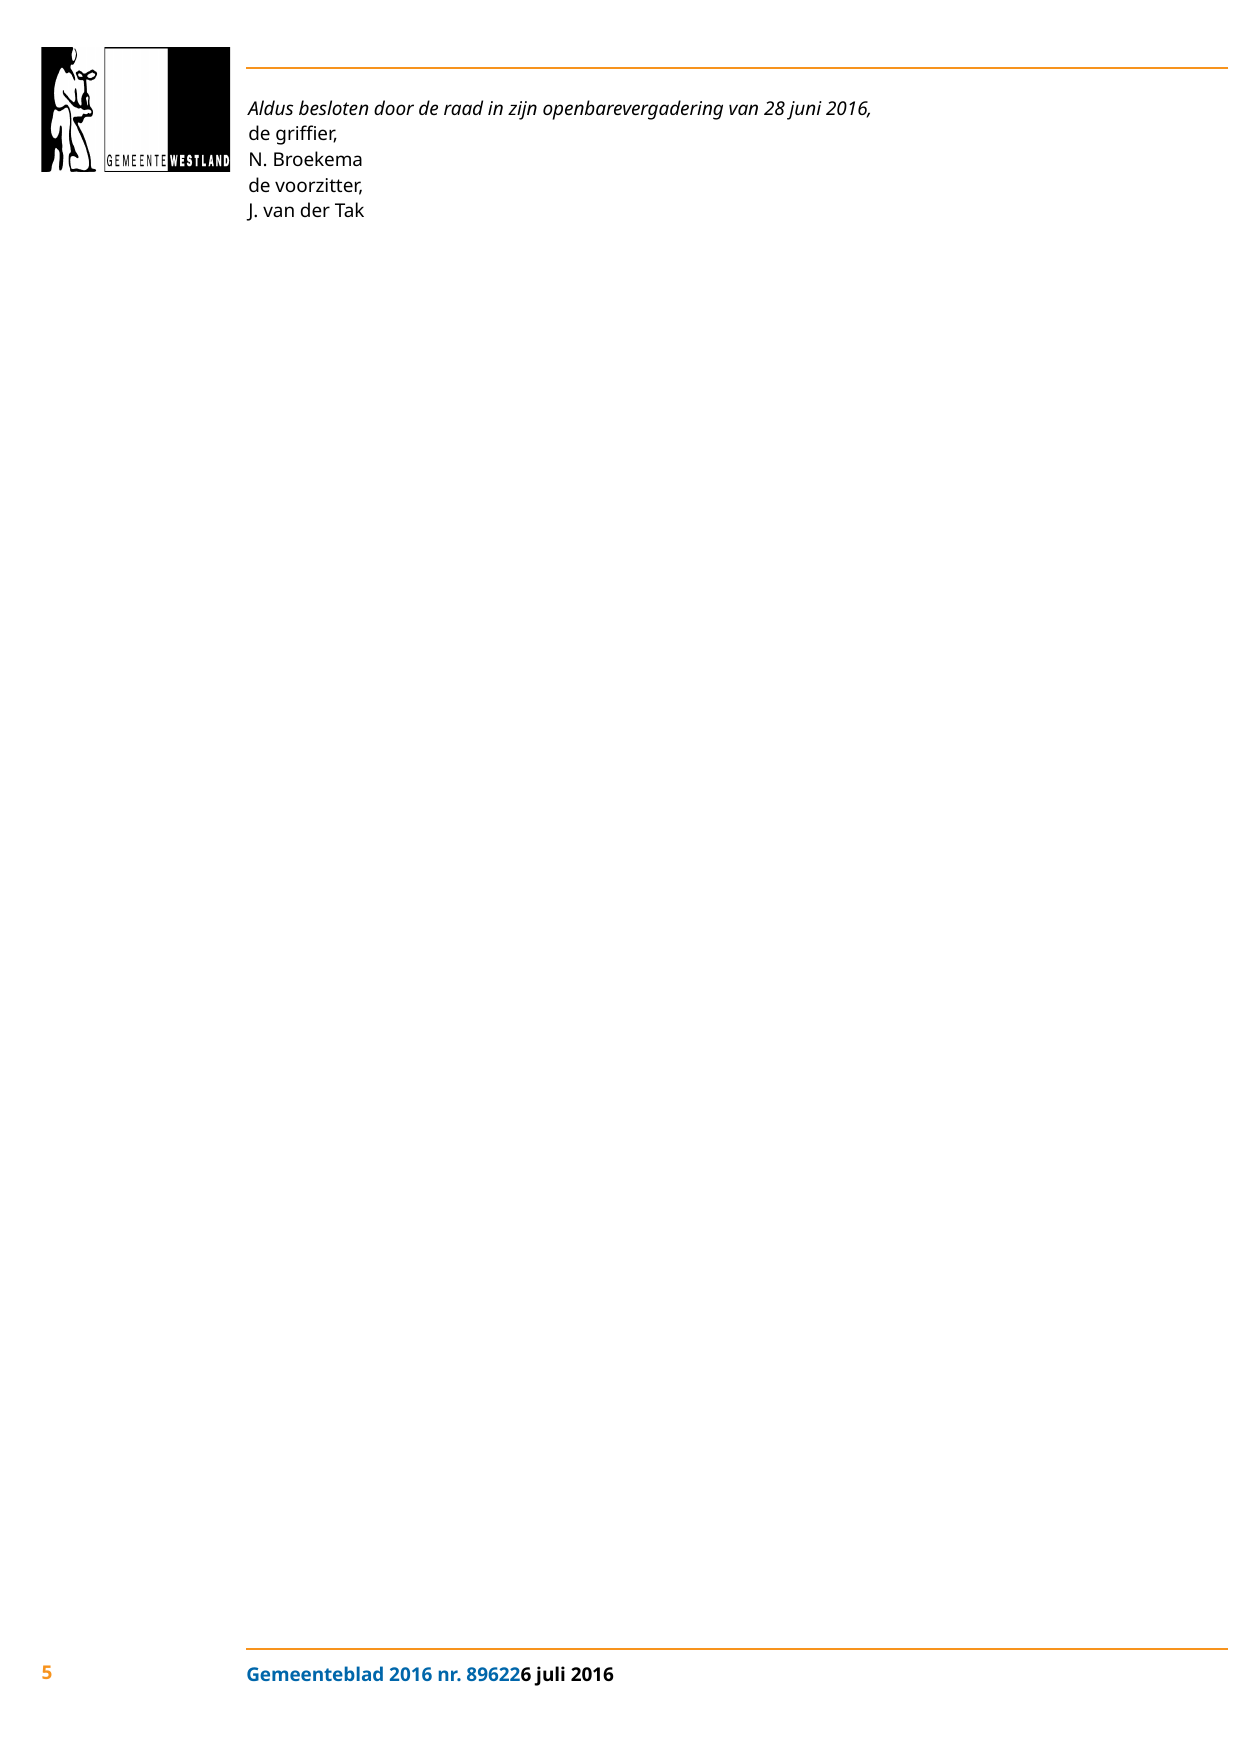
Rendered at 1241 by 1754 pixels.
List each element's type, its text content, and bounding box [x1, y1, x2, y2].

text J. van der Tak [248, 198, 1152, 223]
text de voorzitter, [248, 172, 1152, 198]
picture [41, 47, 231, 172]
text de griffier, [248, 121, 1152, 146]
text Aldus besloten door de raad in zijn openbarevergadering van 28 juni 2016, [248, 95, 1152, 121]
text N. Broekema [248, 146, 1152, 172]
